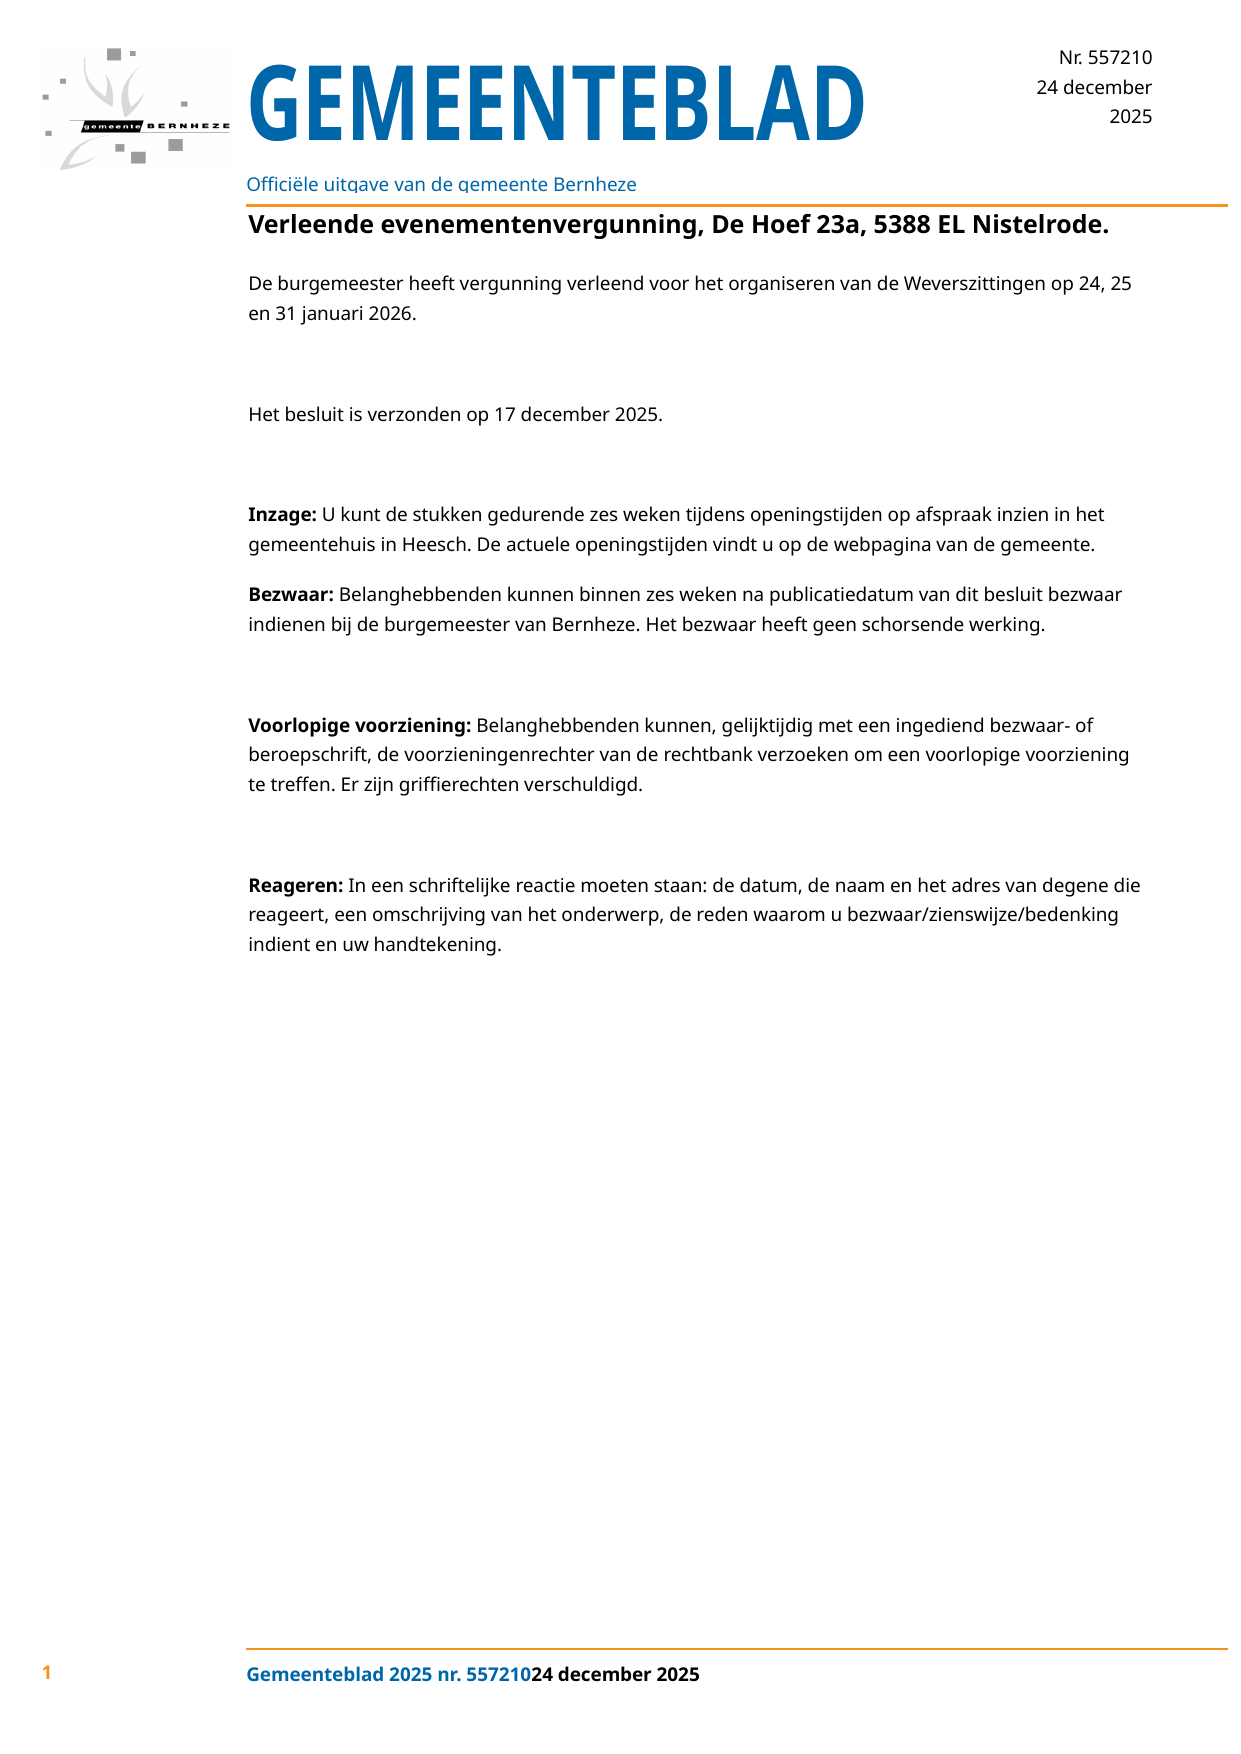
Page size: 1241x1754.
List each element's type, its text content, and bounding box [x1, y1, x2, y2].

picture [41, 47, 231, 172]
text Voorlopige voorziening: Belanghebbenden kunnen, gelijktijdig met een ingediend bezwaar- of beroepschrift, de voorzieningenrechter van de rechtbank verzoeken om een voorlopige voorziening te treffen. Er zijn griffierechten verschuldigd. [248, 712, 1152, 797]
text Reageren: In een schriftelijke reactie moeten staan: de datum, de naam en het adres van degene die reageert, een omschrijving van het onderwerp, de reden waarom u bezwaar/zienswijze/bedenking indient en uw handtekening. [248, 872, 1152, 957]
text De burgemeester heeft vergunning verleend voor het organiseren van de Weverszittingen op 24, 25 en 31 januari 2026. [248, 270, 1152, 326]
text Inzage: U kunt de stukken gedurende zes weken tijdens openingstijden op afspraak inzien in het gemeentehuis in Heesch. De actuele openingstijden vindt u op de webpagina van de gemeente. [248, 502, 1152, 557]
text Verleende evenementenvergunning, De Hoef 23a, 5388 EL Nistelrode. [248, 207, 1152, 241]
text Het besluit is verzonden op 17 december 2025. [248, 401, 1152, 426]
text Bezwaar: Belanghebbenden kunnen binnen zes weken na publicatiedatum van dit besluit bezwaar indienen bij de burgemeester van Bernheze. Het bezwaar heeft geen schorsende werking. [248, 582, 1152, 637]
